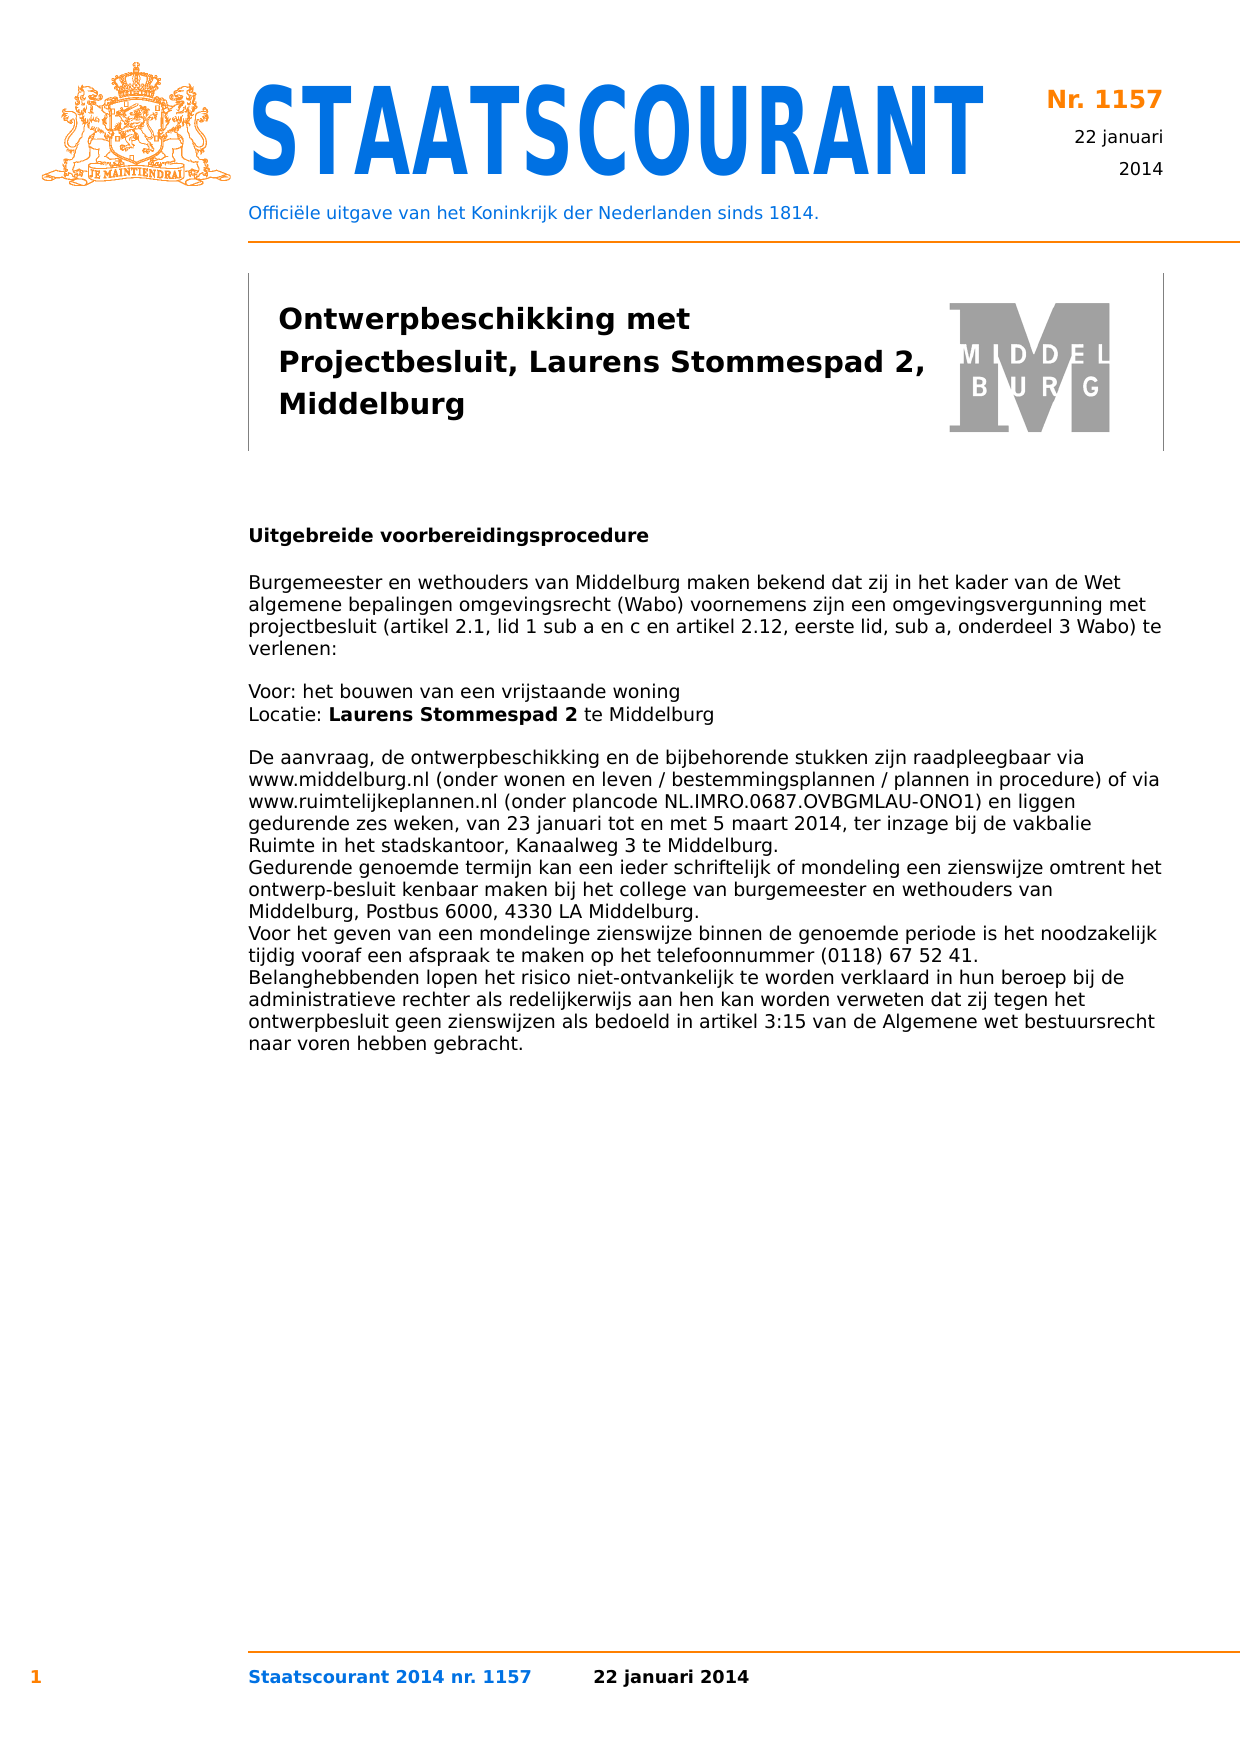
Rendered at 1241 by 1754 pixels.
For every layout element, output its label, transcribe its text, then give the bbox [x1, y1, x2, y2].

table_header Nr. 1157 [998, 62, 1240, 121]
picture [932, 302, 1134, 433]
text De aanvraag, de ontwerpbeschikking en de bijbehorende stukken zijn raadpleegbaar via www.middelburg.nl (onder wonen en leven / bestemmingsplannen / plannen in procedure) of via www.ruimtelijkeplannen.nl (onder plancode NL.IMRO.0687.OVBGMLAU-ONO1) en liggen gedurende zes weken, van 23 januari tot en met 5 maart 2014, ter inzage bij de vakbalie Ruimte in het stadskantoor, Kanaalweg 3 te Middelburg. [248, 747, 1163, 857]
table_cell Officiële uitgave van het Koninkrijk der Nederlanden sinds 1814. [248, 203, 1240, 241]
text Belanghebbenden lopen het risico niet-ontvankelijk te worden verklaard in hun beroep bij de administratieve rechter als redelijkerwijs aan hen kan worden verweten dat zij tegen het ontwerpbesluit geen zienswijzen als bedoeld in artikel 3:15 van de Algemene wet bestuursrecht naar voren hebben gebracht. [248, 967, 1163, 1055]
table_cell 2014 [998, 153, 1240, 203]
text Burgemeester en wethouders van Middelburg maken bekend dat zij in het kader van de Wet algemene bepalingen omgevingsrecht (Wabo) voornemens zijn een omgevingsvergunning met projectbesluit (artikel 2.1, lid 1 sub a en c en artikel 2.12, eerste lid, sub a, onderdeel 3 Wabo) te verlenen: [248, 572, 1163, 659]
text Gedurende genoemde termijn kan een ieder schriftelijk of mondeling een zienswijze omtrent het ontwerp-besluit kenbaar maken bij het college van burgemeester en wethouders van Middelburg, Postbus 6000, 4330 LA Middelburg. [248, 857, 1163, 923]
text Voor: het bouwen van een vrijstaande woning [248, 681, 1163, 703]
picture [41, 62, 231, 186]
table_header STAATSCOURANT [248, 62, 998, 203]
table_header [25, 62, 248, 241]
subtitle Uitgebreide voorbereidingsprocedure [248, 525, 1163, 547]
text Locatie: Laurens Stommespad 2 te Middelburg [248, 703, 1163, 725]
subtitle Ontwerpbeschikking met Projectbesluit, Laurens Stommespad 2, Middelburg [249, 273, 1163, 451]
table_cell 22 januari [998, 121, 1240, 153]
text Voor het geven van een mondelinge zienswijze binnen de genoemde periode is het noodzakelijk tijdig vooraf een afspraak te maken op het telefoonnummer (0118) 67 52 41. [248, 923, 1163, 967]
